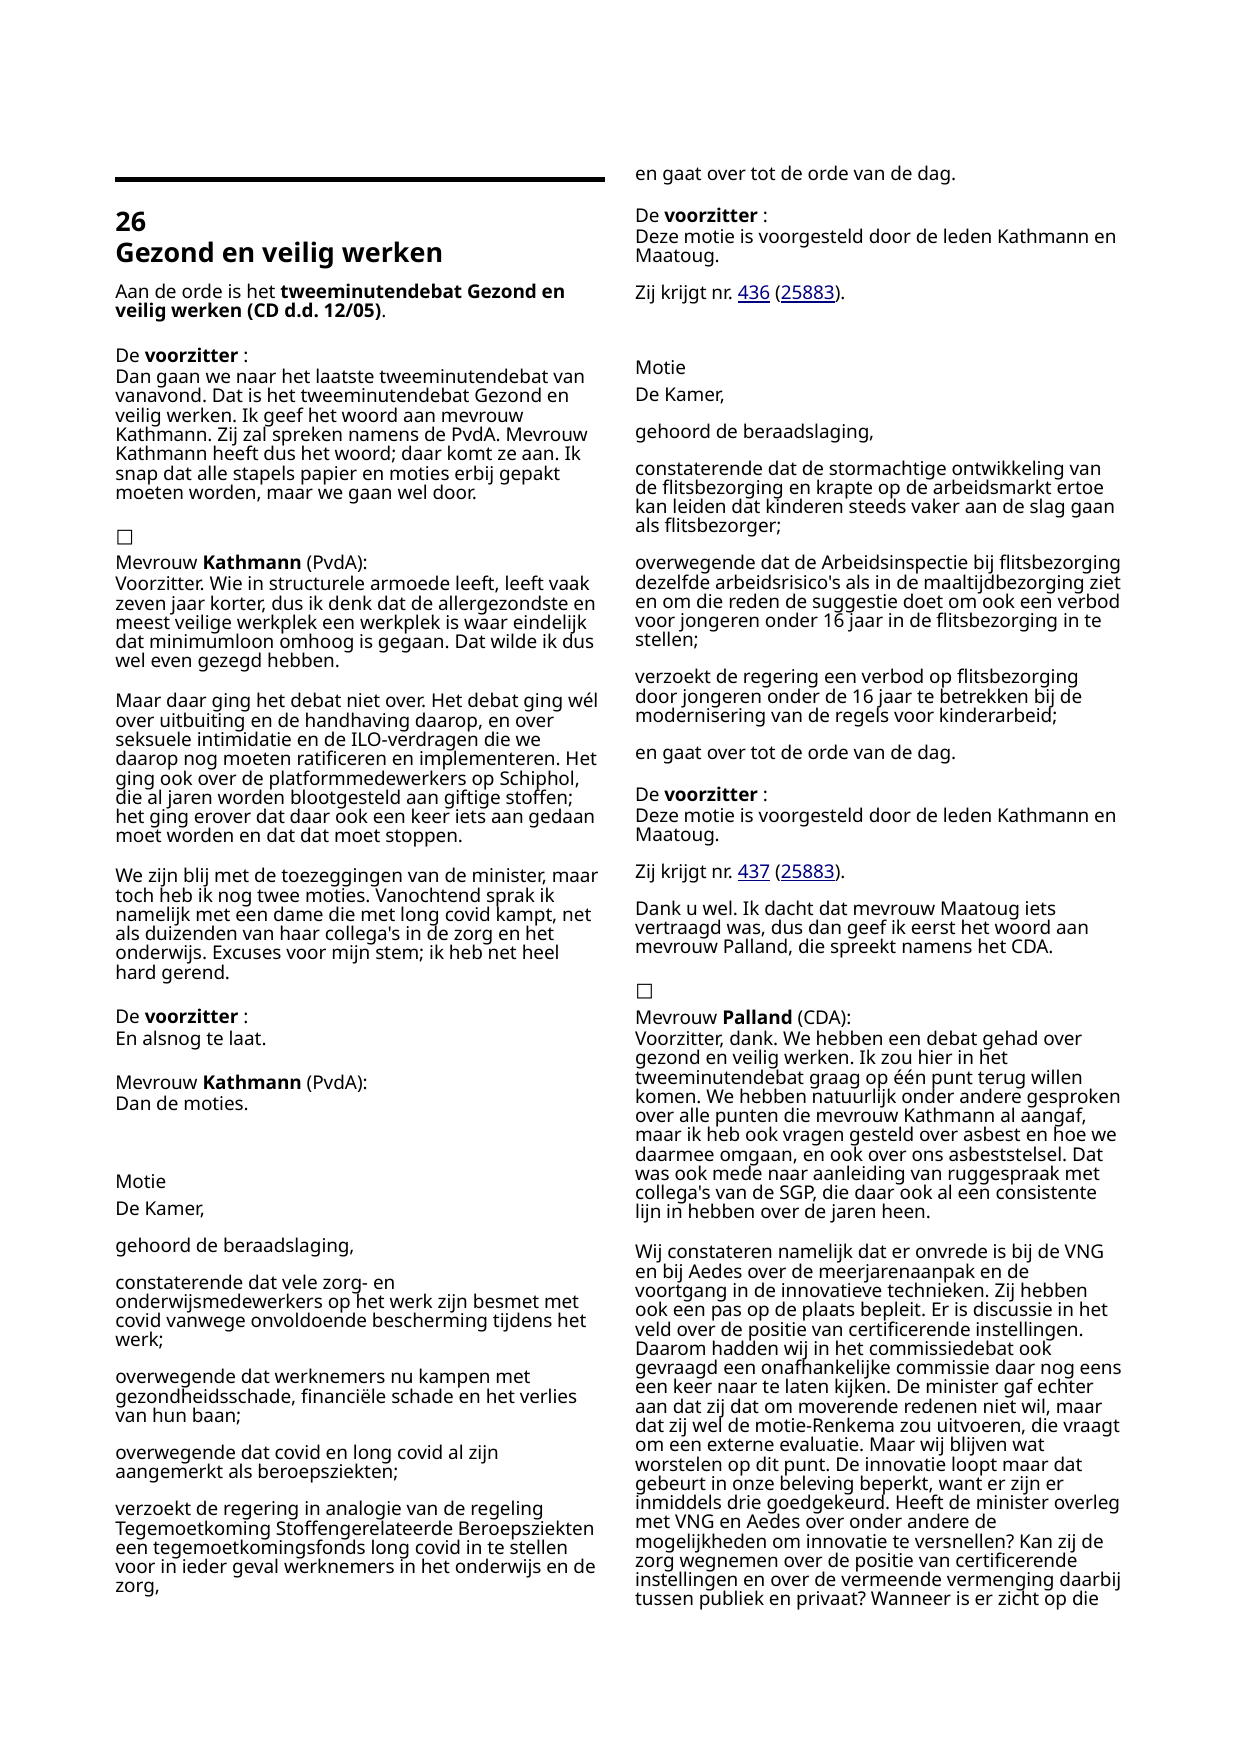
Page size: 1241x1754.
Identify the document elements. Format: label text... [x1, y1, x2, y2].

text Gezond en veilig werken [115, 239, 605, 283]
text Maar daar ging het debat niet over. Het debat ging wél over uitbuiting en de handhaving daarop, en over seksuele intimidatie en de ILO-verdragen die we daarop nog moeten ratificeren en implementeren. Het ging ook over de platformmedewerkers op Schiphol, die al jaren worden blootgesteld aan giftige stoffen; het ging erover dat daar ook een keer iets aan gedaan moet worden en dat dat moet stoppen. [115, 692, 605, 847]
text Motie [635, 354, 1125, 380]
text overwegende dat de Arbeidsinspectie bij flitsbezorging dezelfde arbeidsrisico's als in de maaltijdbezorging ziet en om die reden de suggestie doet om ook een verbod voor jongeren onder 16 jaar in de flitsbezorging in te stellen; [635, 554, 1125, 651]
text Mevrouw Kathmann (PvdA): [115, 549, 605, 575]
text en gaat over tot de orde van de dag. [635, 165, 1125, 184]
text We zijn blij met de toezeggingen van de minister, maar toch heb ik nog twee moties. Vanochtend sprak ik namelijk met een dame die met long covid kampt, net als duizenden van haar collega's in de zorg en het onderwijs. Excuses voor mijn stem; ik heb net heel hard gerend. [115, 867, 605, 983]
text gehoord de beraadslaging, [115, 1237, 605, 1256]
text Voorzitter, dank. We hebben een debat gehad over gezond en veilig werken. Ik zou hier in het tweeminutendebat graag op één punt terug willen komen. We hebben natuurlijk onder andere gesproken over alle punten die mevrouw Kathmann al aangaf, maar ik heb ook vragen gesteld over asbest en hoe we daarmee omgaan, en ook over ons asbeststelsel. Dat was ook mede naar aanleiding van ruggespraak met collega's van de SGP, die daar ook al een consistente lijn in hebben over de jaren heen. [635, 1030, 1125, 1223]
text overwegende dat werknemers nu kampen met gezondheidsschade, financiële schade en het verlies van hun baan; [115, 1368, 605, 1426]
text Zij krijgt nr. 437 (25883). [635, 863, 1125, 882]
text constaterende dat de stormachtige ontwikkeling van de flitsbezorging en krapte op de arbeidsmarkt ertoe kan leiden dat kinderen steeds vaker aan de slag gaan als flitsbezorger; [635, 459, 1125, 537]
text De Kamer, [635, 386, 1125, 405]
text en gaat over tot de orde van de dag. [635, 744, 1125, 763]
text Dank u wel. Ik dacht dat mevrouw Maatoug iets vertraagd was, dus dan geef ik eerst het woord aan mevrouw Palland, die spreekt namens het CDA. [635, 900, 1125, 958]
text Wij constateren namelijk dat er onvrede is bij de VNG en bij Aedes over de meerjarenaanpak en de voortgang in de innovatieve technieken. Zij hebben ook een pas op de plaats bepleit. Er is discussie in het veld over de positie van certificerende instellingen. Daarom hadden wij in het commissiedebat ook gevraagd een onafhankelijke commissie daar nog eens een keer naar te laten kijken. De minister gaf echter aan dat zij dat om moverende redenen niet wil, maar dat zij wel de motie-Renkema zou uitvoeren, die vraagt om een externe evaluatie. Maar wij blijven wat worstelen op dit punt. De innovatie loopt maar dat gebeurt in onze beleving beperkt, want er zijn er inmiddels drie goedgekeurd. Heeft de minister overleg met VNG en Aedes over onder andere de mogelijkheden om innovatie te versnellen? Kan zij de zorg wegnemen over de positie van certificerende instellingen en over de vermeende vermenging daarbij tussen publiek en privaat? Wanneer is er zicht op die [635, 1243, 1125, 1610]
text Zij krijgt nr. 436 (25883). [635, 284, 1125, 303]
text gehoord de beraadslaging, [635, 423, 1125, 442]
text De voorzitter : [635, 202, 1125, 228]
text Aan de orde is het tweeminutendebat Gezond en veilig werken (CD d.d. 12/05). [115, 283, 605, 322]
text 26 [115, 203, 605, 239]
text Voorzitter. Wie in structurele armoede leeft, leeft vaak zeven jaar korter, dus ik denk dat de allergezondste en meest veilige werkplek een werkplek is waar eindelijk dat minimumloon omhoog is gegaan. Dat wilde ik dus wel even gezegd hebben. [115, 575, 605, 672]
text Deze motie is voorgesteld door de leden Kathmann en Maatoug. [635, 228, 1125, 267]
text De voorzitter : [115, 342, 605, 368]
text Mevrouw Palland (CDA): [635, 1004, 1125, 1030]
text En alsnog te laat. [115, 1029, 605, 1049]
text Deze motie is voorgesteld door de leden Kathmann en Maatoug. [635, 807, 1125, 845]
text verzoekt de regering een verbod op flitsbezorging door jongeren onder de 16 jaar te betrekken bij de modernisering van de regels voor kinderarbeid; [635, 668, 1125, 726]
text overwegende dat covid en long covid al zijn aangemerkt als beroepsziekten; [115, 1444, 605, 1482]
text ⬜ [115, 524, 605, 549]
text Motie [115, 1168, 605, 1194]
text Mevrouw Kathmann (PvdA): [115, 1069, 605, 1095]
text De voorzitter : [115, 1004, 605, 1029]
text Dan de moties. [115, 1095, 605, 1114]
text De Kamer, [115, 1200, 605, 1219]
text verzoekt de regering in analogie van de regeling Tegemoetkoming Stoffengerelateerde Beroepsziekten een tegemoetkomingsfonds long covid in te stellen voor in ieder geval werknemers in het onderwijs en de zorg, [115, 1500, 605, 1597]
text ⬜ [635, 979, 1125, 1004]
text De voorzitter : [635, 781, 1125, 807]
text constaterende dat vele zorg- en onderwijsmedewerkers op het werk zijn besmet met covid vanwege onvoldoende bescherming tijdens het werk; [115, 1274, 605, 1351]
text Dan gaan we naar het laatste tweeminutendebat van vanavond. Dat is het tweeminutendebat Gezond en veilig werken. Ik geef het woord aan mevrouw Kathmann. Zij zal spreken namens de PvdA. Mevrouw Kathmann heeft dus het woord; daar komt ze aan. Ik snap dat alle stapels papier en moties erbij gepakt moeten worden, maar we gaan wel door. [115, 368, 605, 503]
